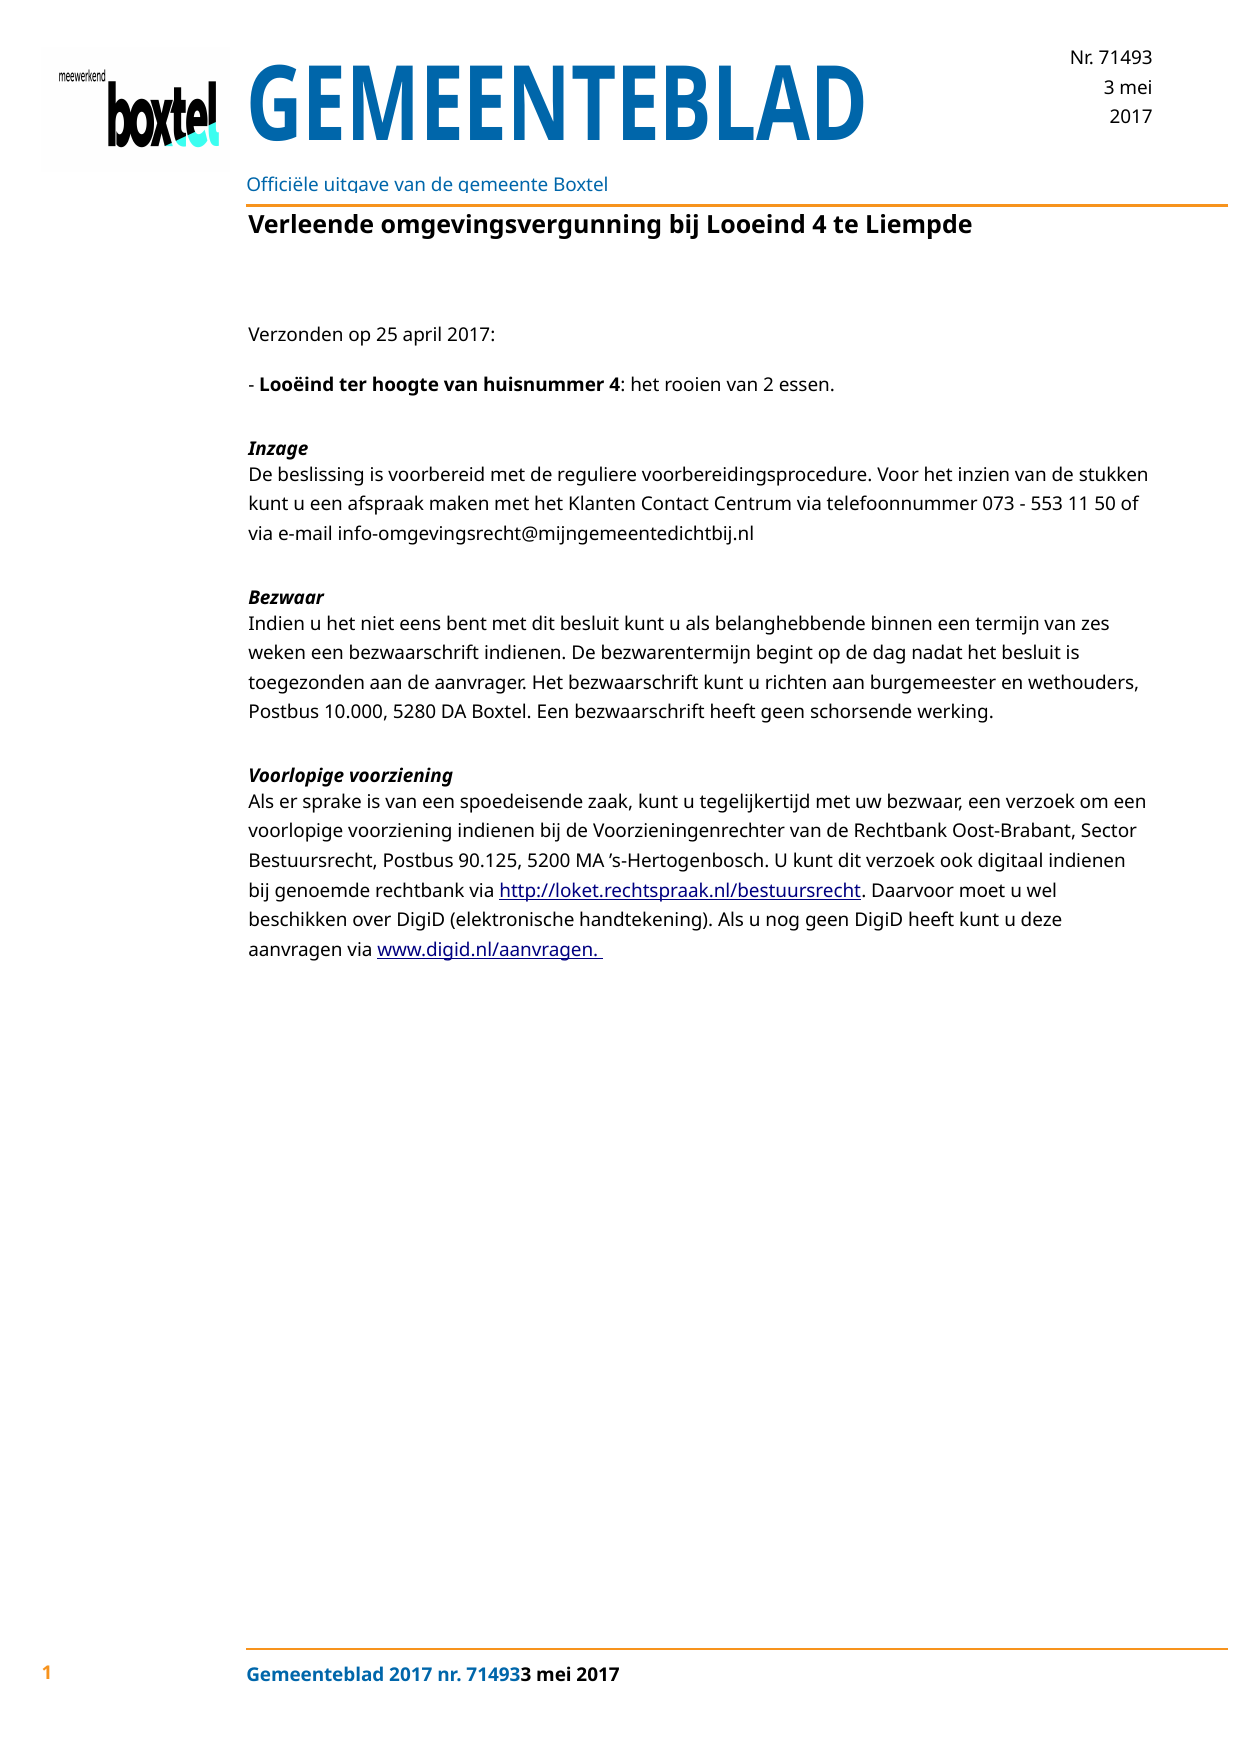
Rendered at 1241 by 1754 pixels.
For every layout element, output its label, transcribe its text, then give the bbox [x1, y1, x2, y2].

text Inzage [248, 435, 1152, 461]
text Indien u het niet eens bent met dit besluit kunt u als belanghebbende binnen een termijn van zes weken een bezwaarschrift indienen. De bezwarentermijn begint op de dag nadat het besluit is toegezonden aan de aanvrager. Het bezwaarschrift kunt u richten aan burgemeester en wethouders, Postbus 10.000, 5280 DA Boxtel. Een bezwaarschrift heeft geen schorsende werking. [248, 610, 1152, 724]
text Bezwaar [248, 584, 1152, 610]
text - Looëind ter hoogte van huisnummer 4: het rooien van 2 essen. [248, 371, 1152, 397]
text Als er sprake is van een spoedeisende zaak, kunt u tegelijkertijd met uw bezwaar, een verzoek om een voorlopige voorziening indienen bij de Voorzieningenrechter van de Rechtbank Oost-Brabant, Sector Bestuursrecht, Postbus 90.125, 5200 MA ’s-Hertogenbosch. U kunt dit verzoek ook digitaal indienen bij genoemde rechtbank via http://loket.rechtspraak.nl/bestuursrecht. Daarvoor moet u wel beschikken over DigiD (elektronische handtekening). Als u nog geen DigiD heeft kunt u deze aanvragen via www.digid.nl/aanvragen. [248, 788, 1152, 962]
text Verleende omgevingsvergunning bij Looeind 4 te Liempde [248, 207, 1152, 241]
text Verzonden op 25 april 2017: [248, 321, 1152, 346]
text De beslissing is voorbereid met de reguliere voorbereidingsprocedure. Voor het inzien van de stukken kunt u een afspraak maken met het Klanten Contact Centrum via telefoonnummer 073 - 553 11 50 of via e-mail info-omgevingsrecht@mijngemeentedichtbij.nl [248, 461, 1152, 546]
text Voorlopige voorziening [248, 762, 1152, 788]
picture [41, 47, 231, 172]
